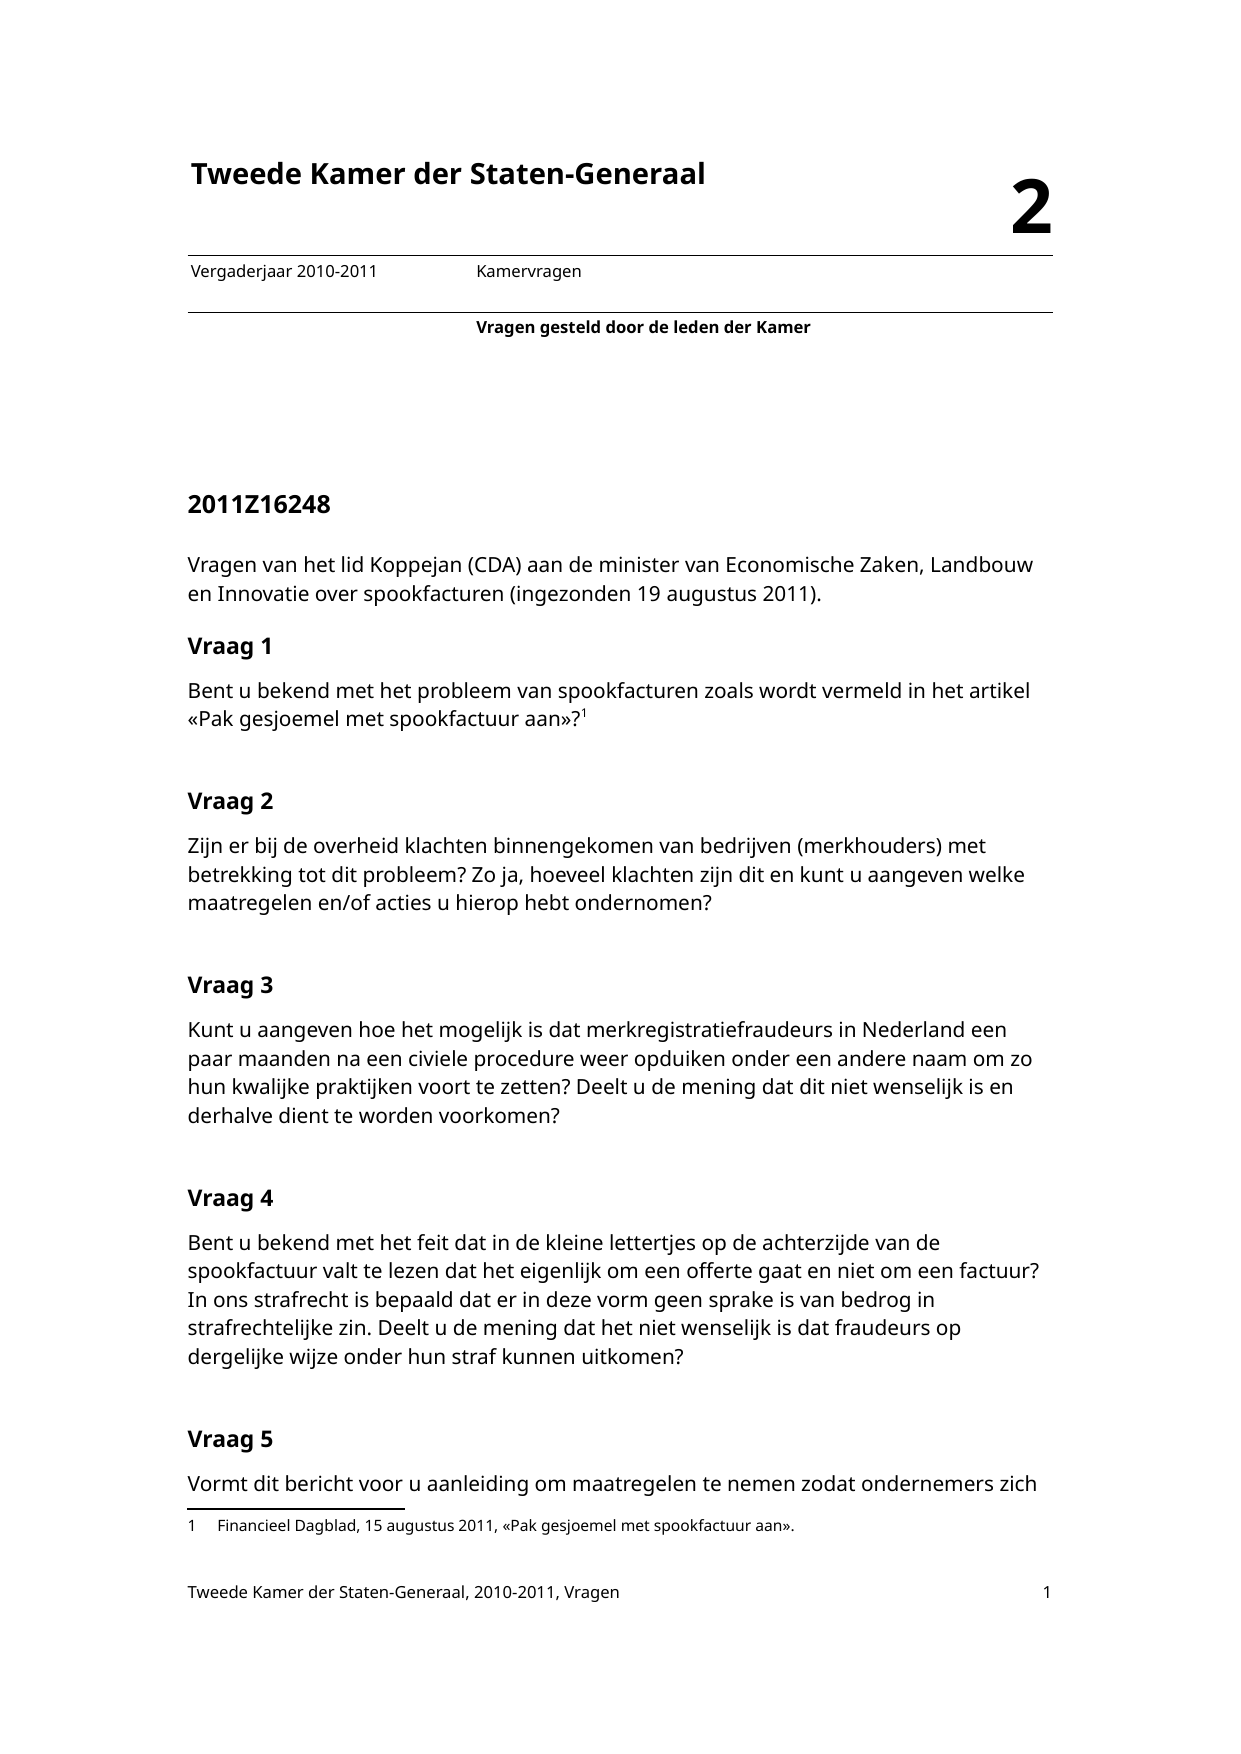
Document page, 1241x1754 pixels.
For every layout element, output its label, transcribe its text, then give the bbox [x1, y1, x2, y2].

table_header 2 [880, 150, 1053, 255]
text Financieel Dagblad, 15 augustus 2011, «Pak gesjoemel met spookfactuur aan». [187, 1508, 1053, 1536]
text Zijn er bij de overheid klachten binnengekomen van bedrijven (merkhouders) met betrekking tot dit probleem? Zo ja, hoeveel klachten zijn dit en kunt u aangeven welke maatregelen en/of acties u hierop hebt ondernomen? [187, 832, 1053, 917]
text 2011Z16248 [187, 487, 1053, 521]
subtitle Vraag 2 [187, 785, 1053, 817]
text Kunt u aangeven hoe het mogelijk is dat merkregistratiefraudeurs in Nederland een paar maanden na een civiele procedure weer opduiken onder een andere naam om zo hun kwalijke praktijken voort te zetten? Deelt u de mening dat dit niet wenselijk is en derhalve dient te worden voorkomen? [187, 1016, 1053, 1129]
subtitle Vraag 1 [187, 630, 1053, 661]
table_cell Kamervragen [473, 256, 1053, 312]
text Vormt dit bericht voor u aanleiding om maatregelen te nemen zodat ondernemers zich [187, 1469, 1053, 1497]
table_header Tweede Kamer der Staten-Generaal [188, 150, 879, 255]
table_cell [188, 313, 473, 339]
subtitle Vraag 5 [187, 1423, 1053, 1454]
table_cell Vragen gesteld door de leden der Kamer [473, 313, 1053, 339]
subtitle Vraag 3 [187, 969, 1053, 1001]
table_cell Vergaderjaar 2010-2011 [188, 256, 473, 312]
text Bent u bekend met het feit dat in de kleine lettertjes op de achterzijde van de spookfactuur valt te lezen dat het eigenlijk om een offerte gaat en niet om een factuur? In ons strafrecht is bepaald dat er in deze vorm geen sprake is van bedrog in strafrechtelijke zin. Deelt u de mening dat het niet wenselijk is dat fraudeurs op dergelijke wijze onder hun straf kunnen uitkomen? [187, 1228, 1053, 1370]
text Bent u bekend met het probleem van spookfacturen zoals wordt vermeld in het artikel «Pak gesjoemel met spookfactuur aan»? [187, 676, 1053, 733]
subtitle Vraag 4 [187, 1182, 1053, 1213]
text Vragen van het lid Koppejan (CDA) aan de minister van Economische Zaken, Landbouw en Innovatie over spookfacturen (ingezonden 19 augustus 2011). [187, 550, 1053, 607]
